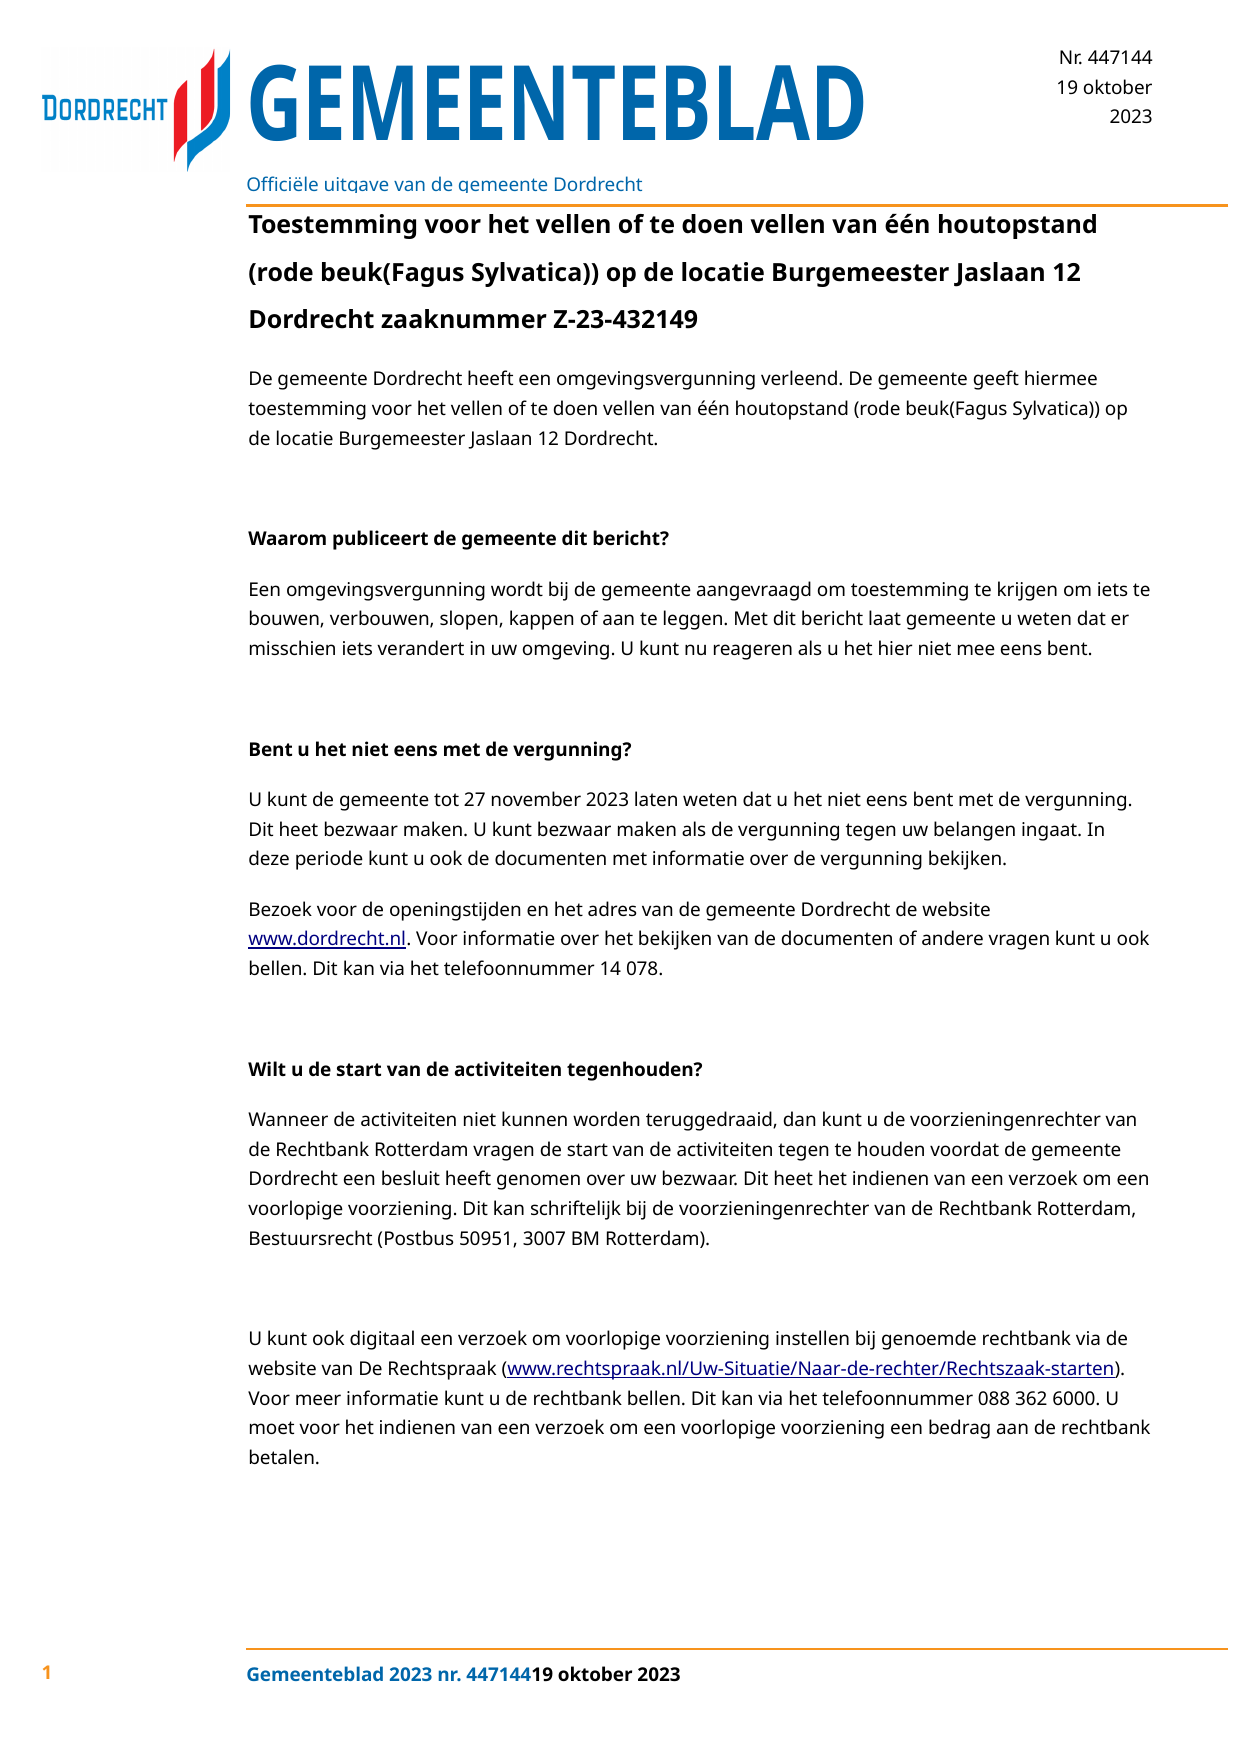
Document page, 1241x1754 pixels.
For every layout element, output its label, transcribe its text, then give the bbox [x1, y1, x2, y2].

text Een omgevingsvergunning wordt bij de gemeente aangevraagd om toestemming te krijgen om iets te bouwen, verbouwen, slopen, kappen of aan te leggen. Met dit bericht laat gemeente u weten dat er misschien iets verandert in uw omgeving. U kunt nu reageren als u het hier niet mee eens bent. [248, 576, 1152, 661]
text Bent u het niet eens met de vergunning? [248, 736, 1152, 762]
text U kunt de gemeente tot 27 november 2023 laten weten dat u het niet eens bent met de vergunning. Dit heet bezwaar maken. U kunt bezwaar maken als de vergunning tegen uw belangen ingaat. In deze periode kunt u ook de documenten met informatie over de vergunning bekijken. [248, 786, 1152, 871]
text Toestemming voor het vellen of te doen vellen van één houtopstand (rode beuk(Fagus Sylvatica)) op de locatie Burgemeester Jaslaan 12 Dordrecht zaaknummer Z-23-432149 [248, 207, 1152, 336]
text De gemeente Dordrecht heeft een omgevingsvergunning verleend. De gemeente geeft hiermee toestemming voor het vellen of te doen vellen van één houtopstand (rode beuk(Fagus Sylvatica)) op de locatie Burgemeester Jaslaan 12 Dordrecht. [248, 366, 1152, 450]
text U kunt ook digitaal een verzoek om voorlopige voorziening instellen bij genoemde rechtbank via de website van De Rechtspraak (www.rechtspraak.nl/Uw-Situatie/Naar-de-rechter/Rechtszaak-starten). Voor meer informatie kunt u de rechtbank bellen. Dit kan via het telefoonnummer 088 362 6000. U moet voor het indienen van een verzoek om een voorlopige voorziening een bedrag aan de rechtbank betalen. [248, 1326, 1152, 1469]
text Bezoek voor de openingstijden en het adres van de gemeente Dordrecht de website www.dordrecht.nl. Voor informatie over het bekijken van de documenten of andere vragen kunt u ook bellen. Dit kan via het telefoonnummer 14 078. [248, 896, 1152, 981]
text Wanneer de activiteiten niet kunnen worden teruggedraaid, dan kunt u de voorzieningenrechter van de Rechtbank Rotterdam vragen de start van de activiteiten tegen te houden voordat de gemeente Dordrecht een besluit heeft genomen over uw bezwaar. Dit heet het indienen van een verzoek om een voorlopige voorziening. Dit kan schriftelijk bij de voorzieningenrechter van de Rechtbank Rotterdam, Bestuursrecht (Postbus 50951, 3007 BM Rotterdam). [248, 1106, 1152, 1250]
text Wilt u de start van de activiteiten tegenhouden? [248, 1056, 1152, 1082]
picture [41, 47, 231, 172]
text Waarom publiceert de gemeente dit bericht? [248, 526, 1152, 551]
